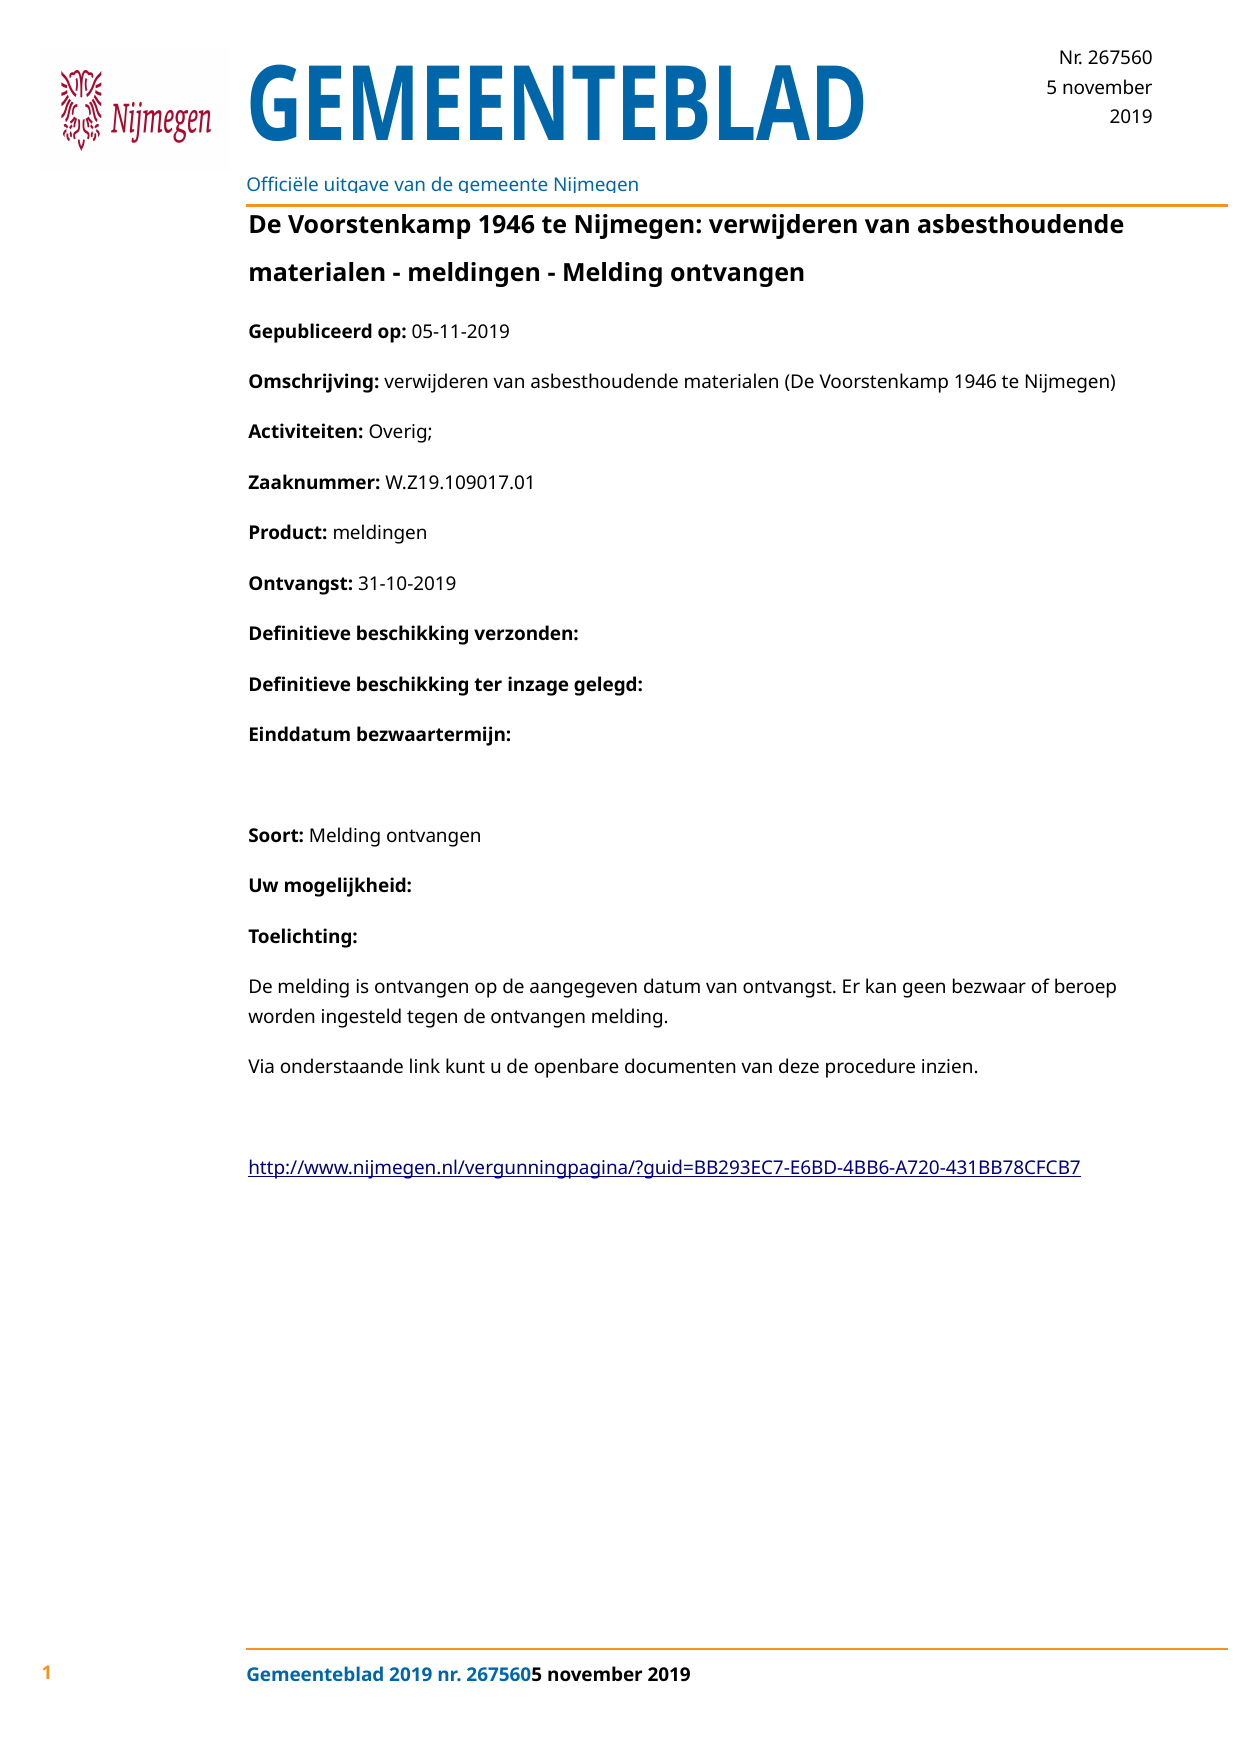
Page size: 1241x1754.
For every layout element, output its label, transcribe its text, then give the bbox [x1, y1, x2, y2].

text Soort: Melding ontvangen [248, 822, 1152, 848]
picture [41, 47, 231, 172]
text Activiteiten: Overig; [248, 419, 1152, 444]
text Definitieve beschikking ter inzage gelegd: [248, 671, 1152, 697]
text Via onderstaande link kunt u de openbare documenten van deze procedure inzien. [248, 1053, 1152, 1079]
text Product: meldingen [248, 519, 1152, 545]
text http://www.nijmegen.nl/vergunningpagina/?guid=BB293EC7-E6BD-4BB6-A720-431BB78CFCB7 [248, 1154, 1152, 1180]
text Definitieve beschikking verzonden: [248, 620, 1152, 646]
text De melding is ontvangen op de aangegeven datum van ontvangst. Er kan geen bezwaar of beroep worden ingesteld tegen de ontvangen melding. [248, 973, 1152, 1029]
text Gepubliceerd op: 05-11-2019 [248, 318, 1152, 344]
text Einddatum bezwaartermijn: [248, 721, 1152, 747]
text Zaaknummer: W.Z19.109017.01 [248, 469, 1152, 495]
text Uw mogelijkheid: [248, 872, 1152, 898]
text Omschrijving: verwijderen van asbesthoudende materialen (De Voorstenkamp 1946 te Nijmegen) [248, 368, 1152, 394]
text Toelichting: [248, 923, 1152, 949]
text De Voorstenkamp 1946 te Nijmegen: verwijderen van asbesthoudende materialen - meldingen - Melding ontvangen [248, 207, 1152, 288]
text Ontvangst: 31-10-2019 [248, 570, 1152, 596]
